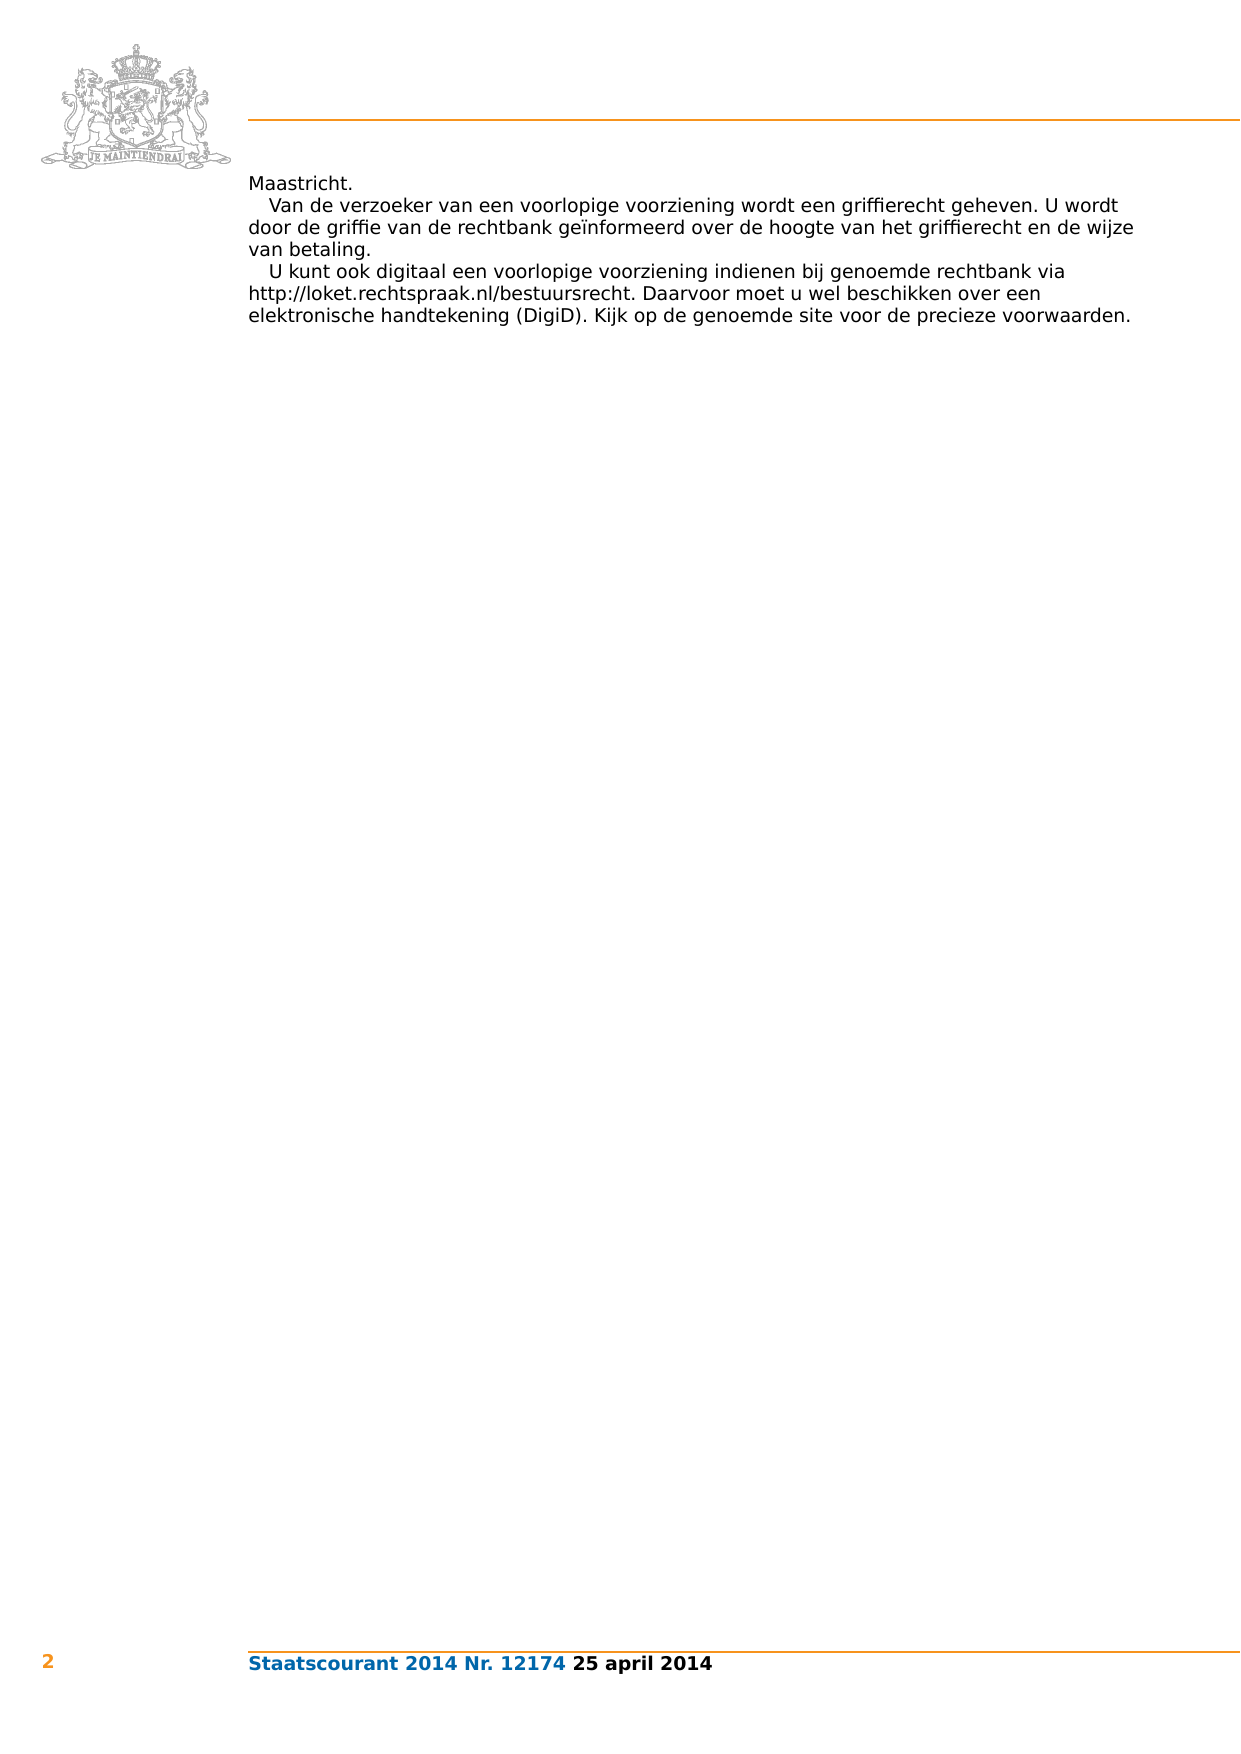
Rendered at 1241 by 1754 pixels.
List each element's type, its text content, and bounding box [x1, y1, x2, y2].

text U kunt ook digitaal een voorlopige voorziening indienen bij genoemde rechtbank via http://loket.rechtspraak.nl/bestuursrecht. Daarvoor moet u wel beschikken over een elektronische handtekening (DigiD). Kijk op de genoemde site voor de precieze voorwaarden. [248, 261, 1163, 327]
text Van de verzoeker van een voorlopige voorziening wordt een griffierecht geheven. U wordt door de griffie van de rechtbank geïnformeerd over de hoogte van het griffierecht en de wijze van betaling. [248, 195, 1163, 261]
text Maastricht. [248, 173, 1163, 195]
picture [41, 44, 231, 169]
